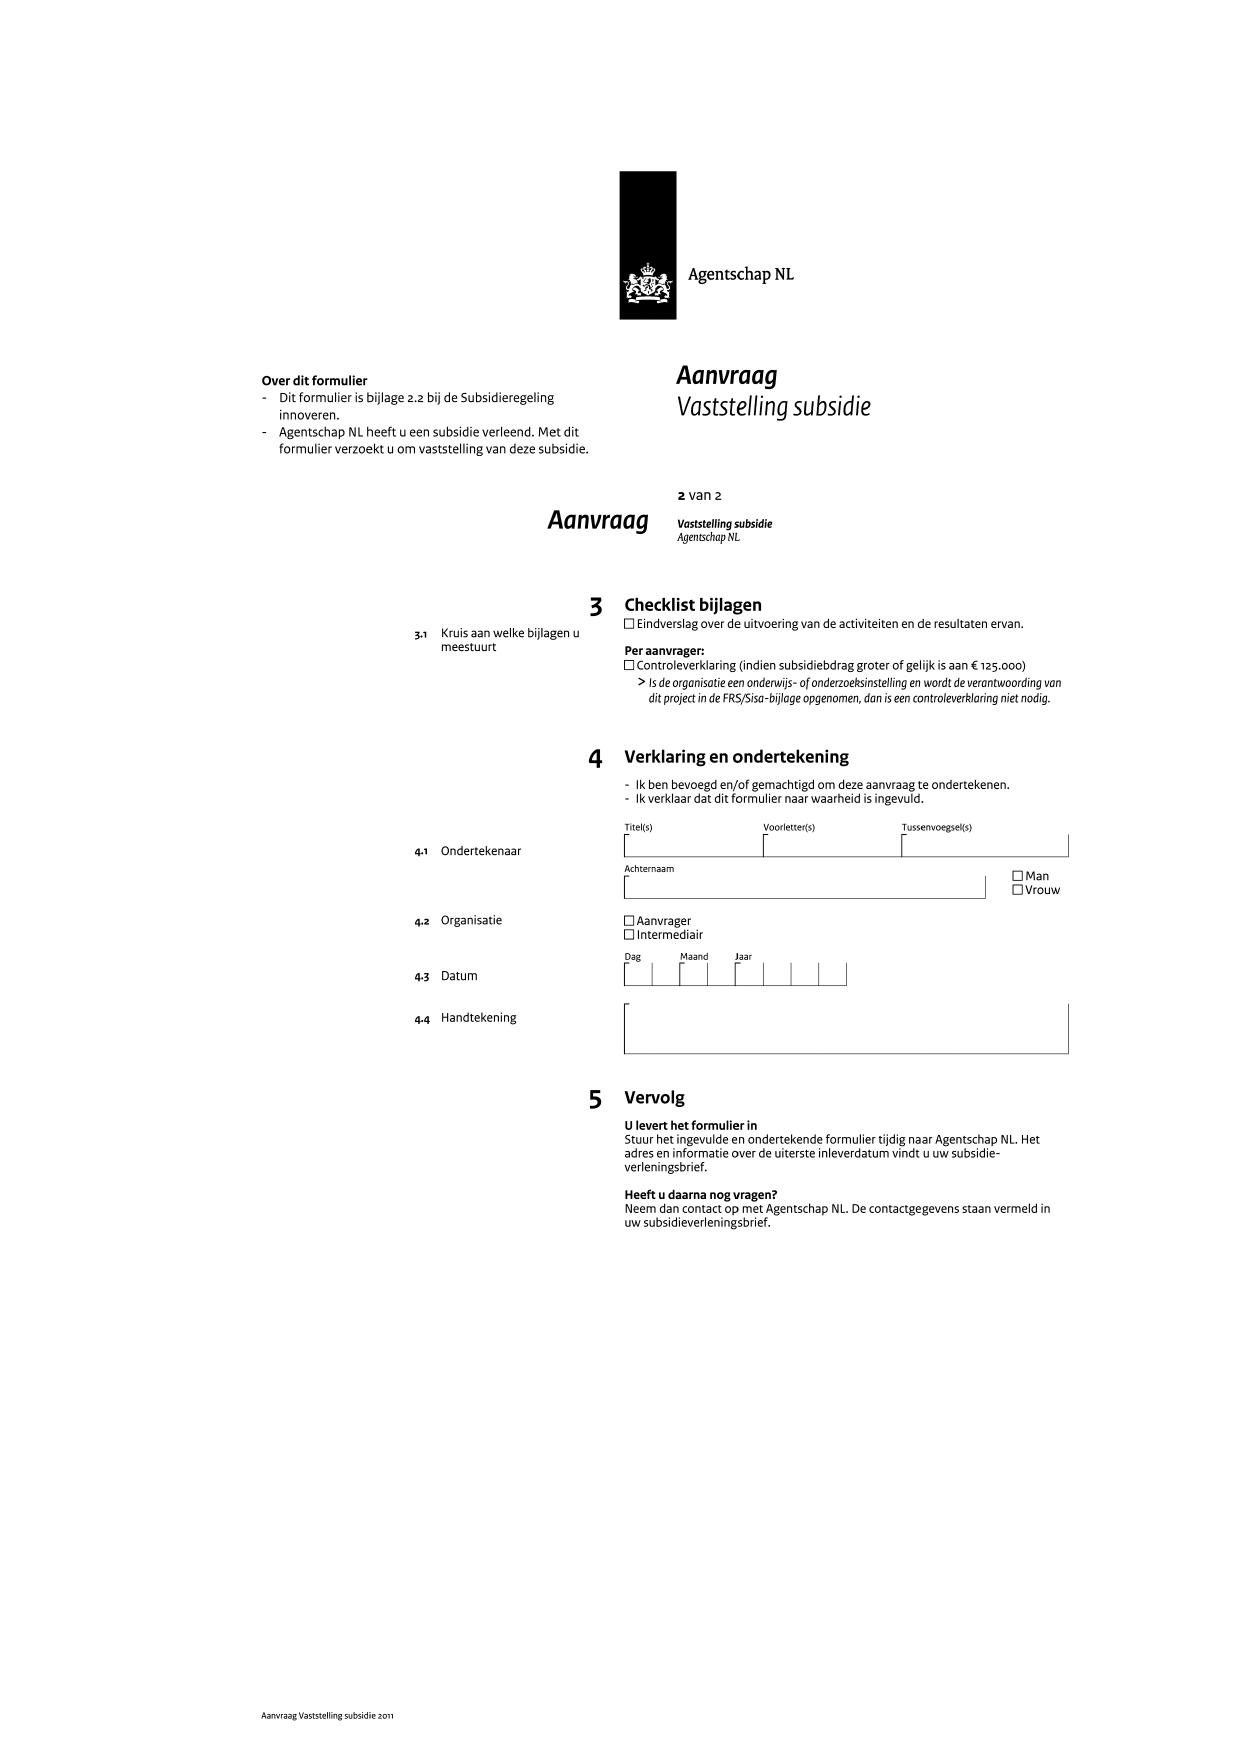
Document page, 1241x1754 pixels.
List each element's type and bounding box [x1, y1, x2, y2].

picture [187, 150, 1105, 1754]
